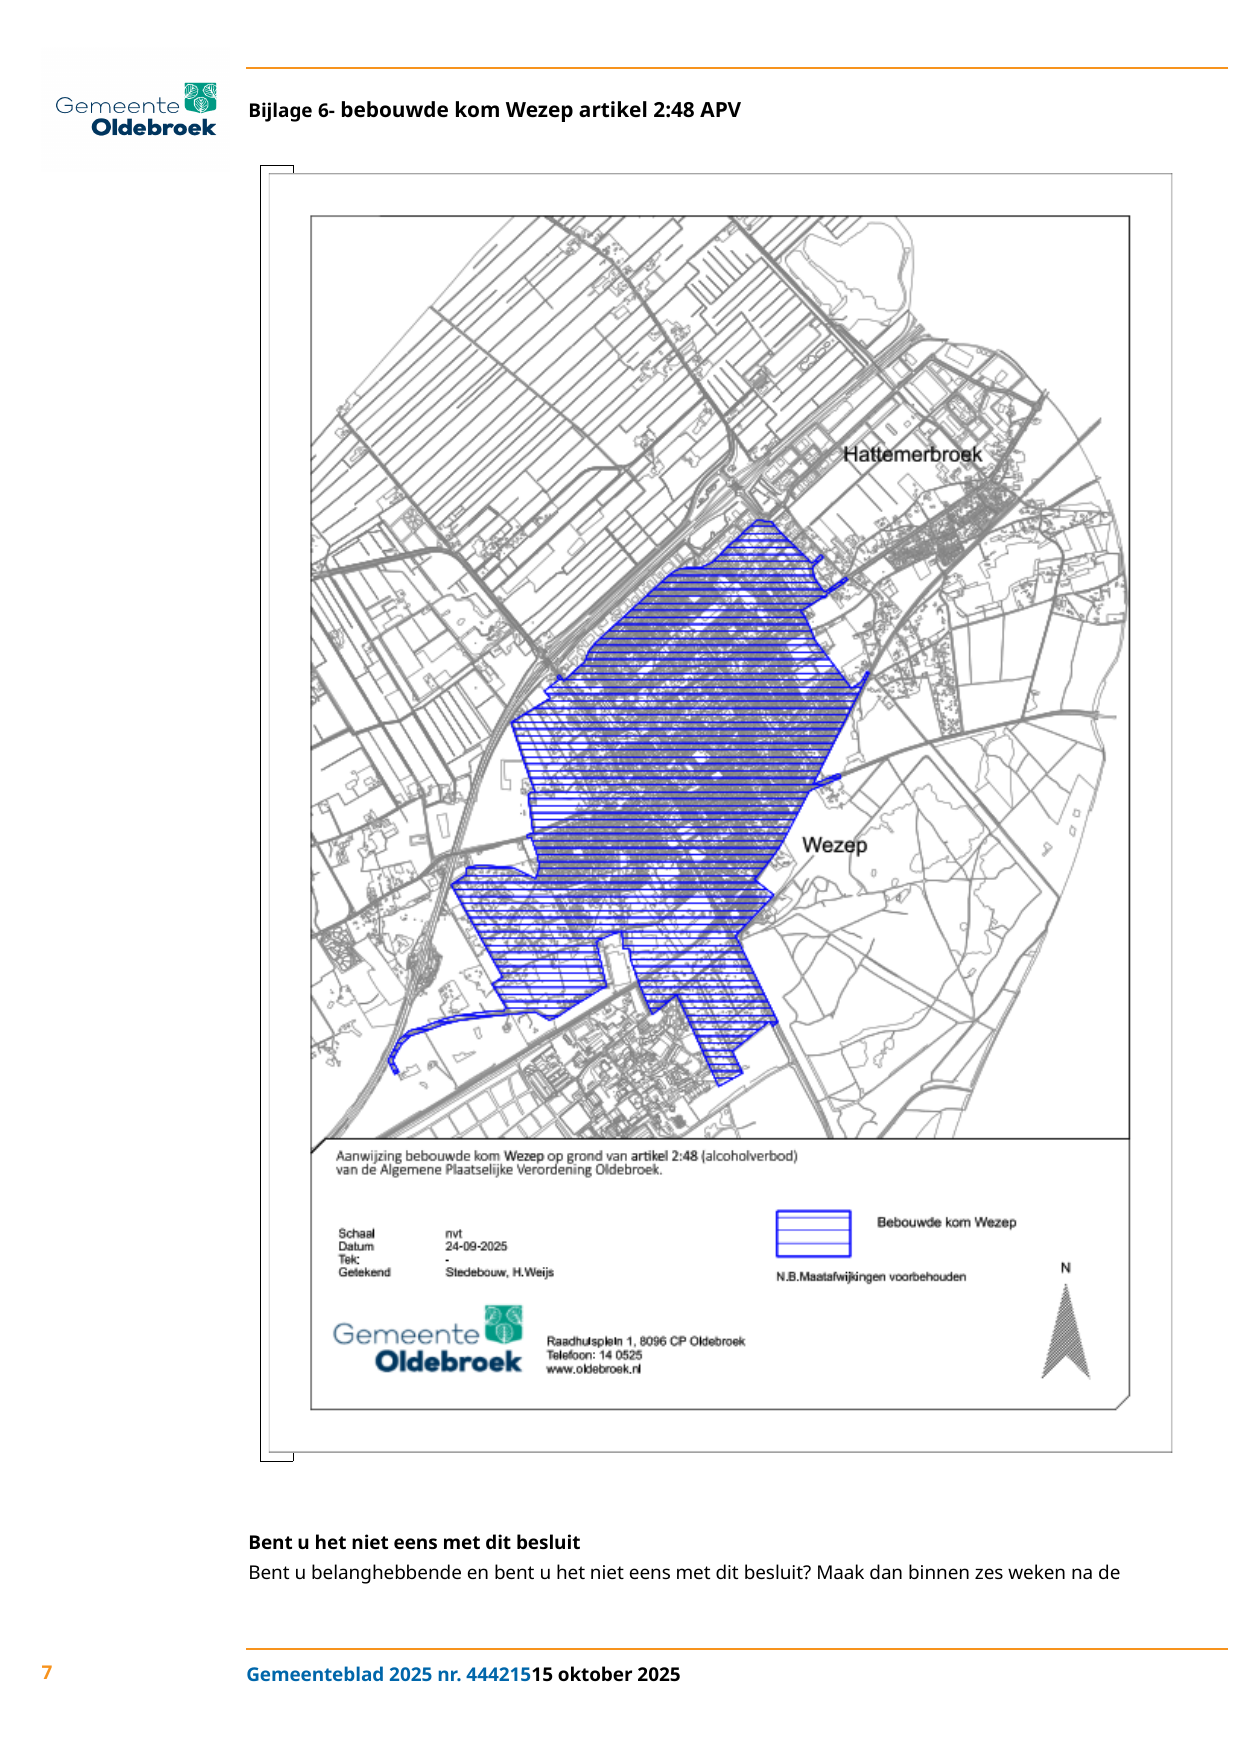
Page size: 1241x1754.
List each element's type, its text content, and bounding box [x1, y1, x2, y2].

picture [268, 173, 1173, 1453]
picture [41, 47, 231, 172]
text Bijlage 6- bebouwde kom Wezep artikel 2:48 APV [248, 95, 1152, 123]
text Bent u belanghebbende en bent u het niet eens met dit besluit? Maak dan binnen zes weken na de [248, 1559, 1152, 1584]
text Bent u het niet eens met dit besluit [248, 1529, 1152, 1555]
